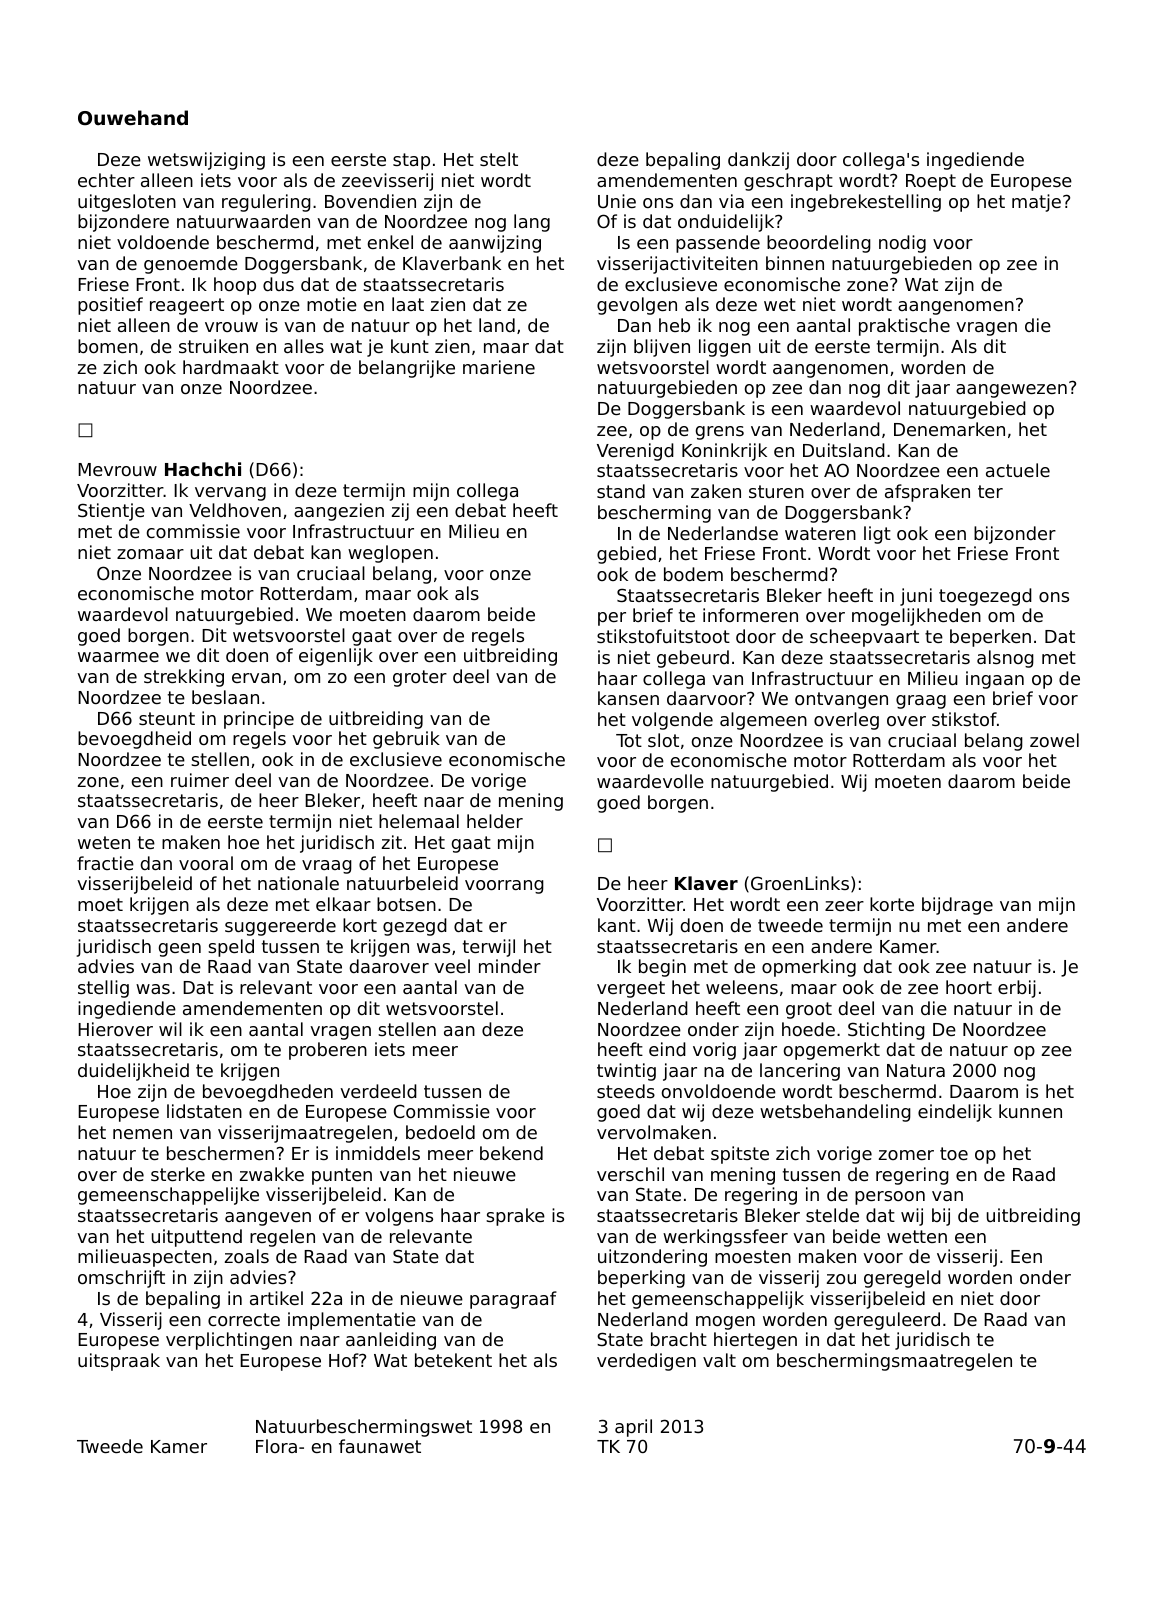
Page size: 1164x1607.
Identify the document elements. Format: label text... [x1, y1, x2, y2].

text Hoe zijn de bevoegdheden verdeeld tussen de Europese lidstaten en de Europese Commissie voor het nemen van visserijmaatregelen, bedoeld om de natuur te beschermen? Er is inmiddels meer bekend over de sterke en zwakke punten van het nieuwe gemeenschappelijke visserijbeleid. Kan de staatssecretaris aangeven of er volgens haar sprake is van het uitputtend regelen van de relevante milieuaspecten, zoals de Raad van State dat omschrijft in zijn advies? [77, 1082, 567, 1289]
text □ [77, 419, 567, 440]
text Voorzitter. Ik vervang in deze termijn mijn collega Stientje van Veldhoven, aangezien zij een debat heeft met de commissie voor Infrastructuur en Milieu en niet zomaar uit dat debat kan weglopen. [77, 480, 567, 563]
text Deze wetswijziging is een eerste stap. Het stelt echter alleen iets voor als de zeevisserij niet wordt uitgesloten van regulering. Bovendien zijn de bijzondere natuurwaarden van de Noordzee nog lang niet voldoende beschermd, met enkel de aanwijzing van de genoemde Doggersbank, de Klaverbank en het Friese Front. Ik hoop dus dat de staatssecretaris positief reageert op onze motie en laat zien dat ze niet alleen de vrouw is van de natuur op het land, de bomen, de struiken en alles wat je kunt zien, maar dat ze zich ook hardmaakt voor de belangrijke mariene natuur van onze Noordzee. [77, 150, 567, 399]
text □ [596, 833, 1087, 854]
text D66 steunt in principe de uitbreiding van de bevoegdheid om regels voor het gebruik van de Noordzee te stellen, ook in de exclusieve economische zone, een ruimer deel van de Noordzee. De vorige staatssecretaris, de heer Bleker, heeft naar de mening van D66 in de eerste termijn niet helemaal helder weten te maken hoe het juridisch zit. Het gaat mijn fractie dan vooral om de vraag of het Europese visserijbeleid of het nationale natuurbeleid voorrang moet krijgen als deze met elkaar botsen. De staatssecretaris suggereerde kort gezegd dat er juridisch geen speld tussen te krijgen was, terwijl het advies van de Raad van State daarover veel minder stellig was. Dat is relevant voor een aantal van de ingediende amendementen op dit wetsvoorstel. Hierover wil ik een aantal vragen stellen aan deze staatssecretaris, om te proberen iets meer duidelijkheid te krijgen [77, 708, 567, 1082]
text Het debat spitste zich vorige zomer toe op het verschil van mening tussen de regering en de Raad van State. De regering in de persoon van staatssecretaris Bleker stelde dat wij bij de uitbreiding van de werkingssfeer van beide wetten een uitzondering moesten maken voor de visserij. Een beperking van de visserij zou geregeld worden onder het gemeenschappelijk visserijbeleid en niet door Nederland mogen worden gereguleerd. De Raad van State bracht hiertegen in dat het juridisch te verdedigen valt om beschermingsmaatregelen te [596, 1144, 1087, 1372]
text De heer Klaver (GroenLinks): [596, 874, 1087, 895]
text Is de bepaling in artikel 22a in de nieuwe paragraaf 4, Visserij een correcte implementatie van de Europese verplichtingen naar aanleiding van de uitspraak van het Europese Hof? Wat betekent het als [77, 1289, 567, 1372]
text Is een passende beoordeling nodig voor visserijactiviteiten binnen natuurgebieden op zee in de exclusieve economische zone? Wat zijn de gevolgen als deze wet niet wordt aangenomen? [596, 233, 1087, 316]
text Dan heb ik nog een aantal praktische vragen die zijn blijven liggen uit de eerste termijn. Als dit wetsvoorstel wordt aangenomen, worden de natuurgebieden op zee dan nog dit jaar aangewezen? De Doggersbank is een waardevol natuurgebied op zee, op de grens van Nederland, Denemarken, het Verenigd Koninkrijk en Duitsland. Kan de staatssecretaris voor het AO Noordzee een actuele stand van zaken sturen over de afspraken ter bescherming van de Doggersbank? [596, 316, 1087, 523]
text In de Nederlandse wateren ligt ook een bijzonder gebied, het Friese Front. Wordt voor het Friese Front ook de bodem beschermd? [596, 523, 1087, 586]
text Onze Noordzee is van cruciaal belang, voor onze economische motor Rotterdam, maar ook als waardevol natuurgebied. We moeten daarom beide goed borgen. Dit wetsvoorstel gaat over de regels waarmee we dit doen of eigenlijk over een uitbreiding van de strekking ervan, om zo een groter deel van de Noordzee te beslaan. [77, 563, 567, 708]
text deze bepaling dankzij door collega's ingediende amendementen geschrapt wordt? Roept de Europese Unie ons dan via een ingebrekestelling op het matje? Of is dat onduidelijk? [596, 150, 1087, 233]
text Mevrouw Hachchi (D66): [77, 460, 567, 480]
text Voorzitter. Het wordt een zeer korte bijdrage van mijn kant. Wij doen de tweede termijn nu met een andere staatssecretaris en een andere Kamer. [596, 895, 1087, 957]
text Ik begin met de opmerking dat ook zee natuur is. Je vergeet het weleens, maar ook de zee hoort erbij. Nederland heeft een groot deel van die natuur in de Noordzee onder zijn hoede. Stichting De Noordzee heeft eind vorig jaar opgemerkt dat de natuur op zee twintig jaar na de lancering van Natura 2000 nog steeds onvoldoende wordt beschermd. Daarom is het goed dat wij deze wetsbehandeling eindelijk kunnen vervolmaken. [596, 957, 1087, 1144]
text Staatssecretaris Bleker heeft in juni toegezegd ons per brief te informeren over mogelijkheden om de stikstofuitstoot door de scheepvaart te beperken. Dat is niet gebeurd. Kan deze staatssecretaris alsnog met haar collega van Infrastructuur en Milieu ingaan op de kansen daarvoor? We ontvangen graag een brief voor het volgende algemeen overleg over stikstof. [596, 586, 1087, 731]
text Tot slot, onze Noordzee is van cruciaal belang zowel voor de economische motor Rotterdam als voor het waardevolle natuurgebied. Wij moeten daarom beide goed borgen. [596, 731, 1087, 813]
